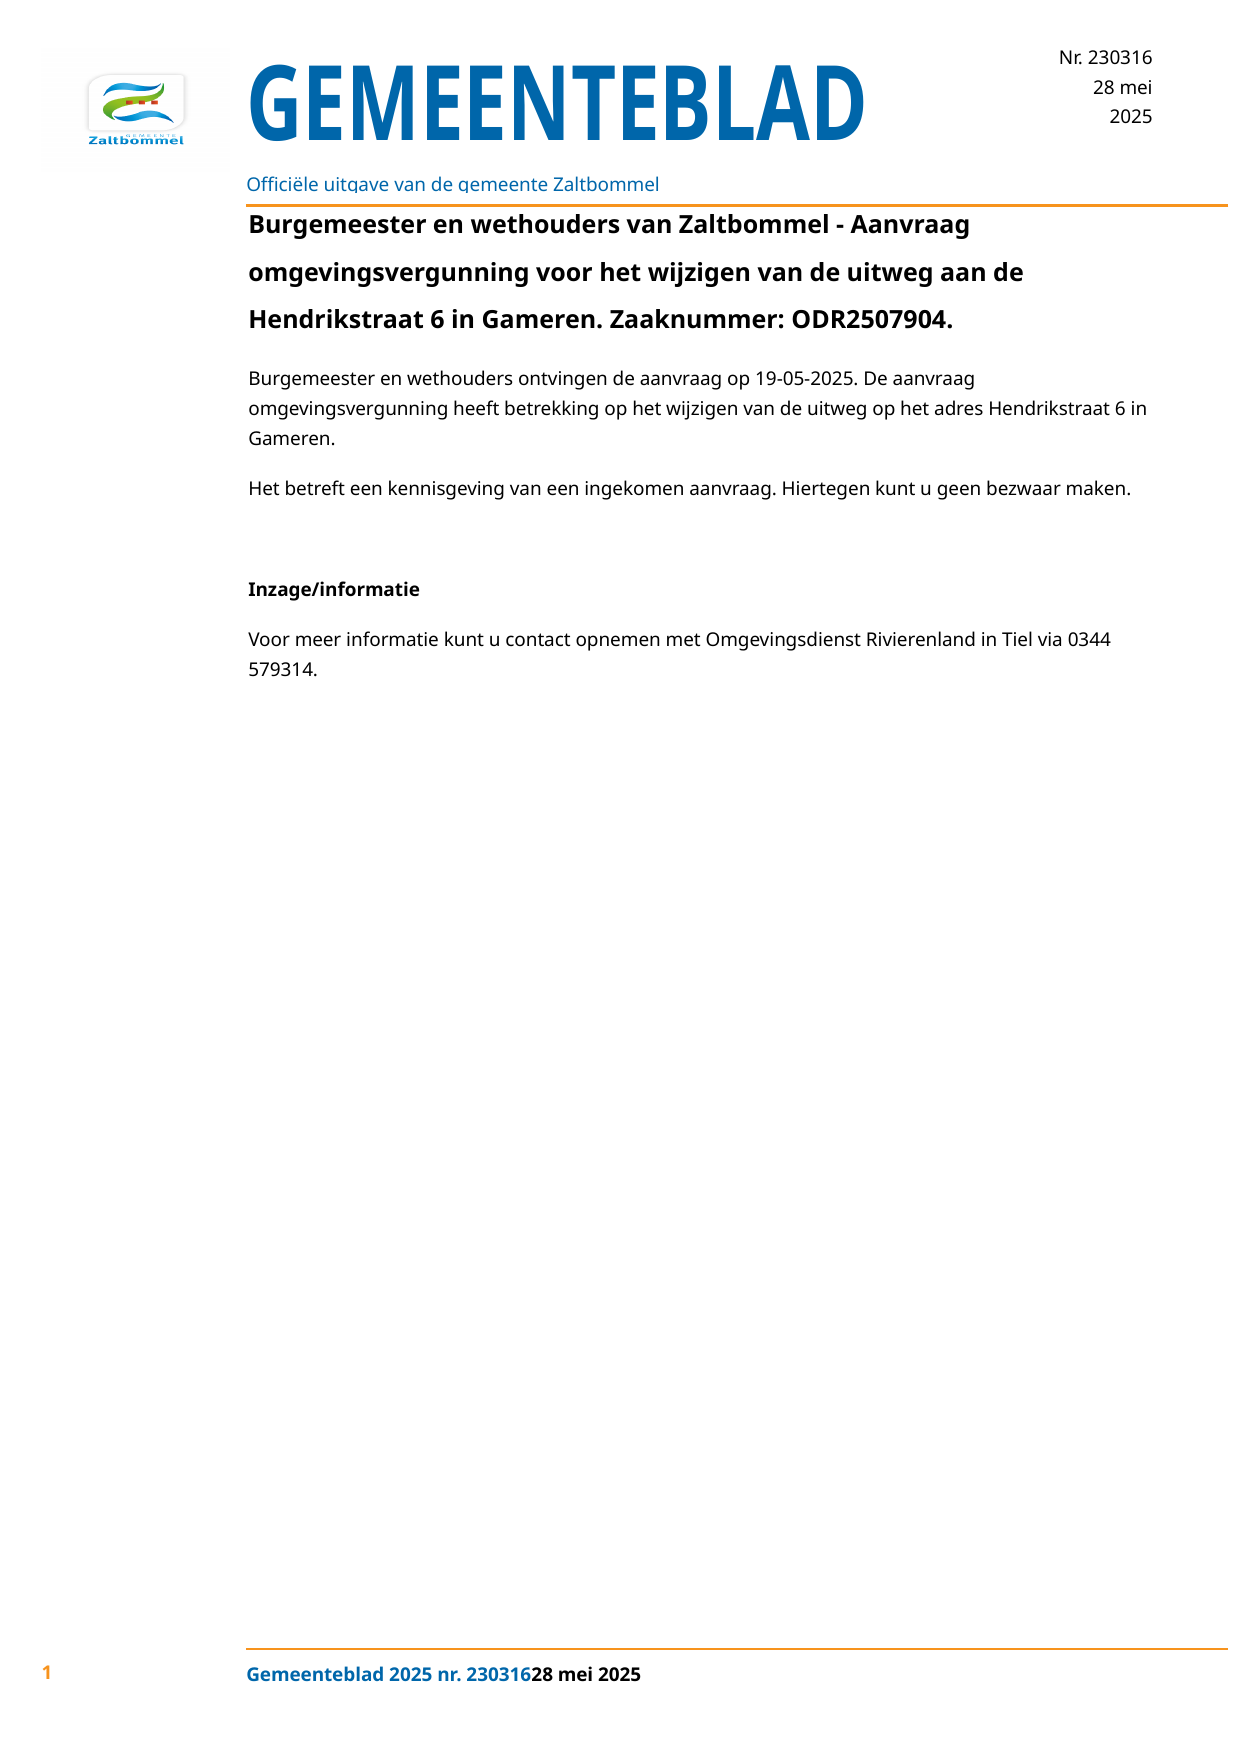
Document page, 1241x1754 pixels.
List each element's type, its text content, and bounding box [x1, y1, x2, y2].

text Inzage/informatie [248, 576, 1152, 602]
picture [41, 47, 231, 172]
text Het betreft een kennisgeving van een ingekomen aanvraag. Hiertegen kunt u geen bezwaar maken. [248, 475, 1152, 501]
text Burgemeester en wethouders ontvingen de aanvraag op 19-05-2025. De aanvraag omgevingsvergunning heeft betrekking op het wijzigen van de uitweg op het adres Hendrikstraat 6 in Gameren. [248, 366, 1152, 450]
text Voor meer informatie kunt u contact opnemen met Omgevingsdienst Rivierenland in Tiel via 0344 579314. [248, 626, 1152, 682]
text Burgemeester en wethouders van Zaltbommel - Aanvraag omgevingsvergunning voor het wijzigen van de uitweg aan de Hendrikstraat 6 in Gameren. Zaaknummer: ODR2507904. [248, 207, 1152, 336]
